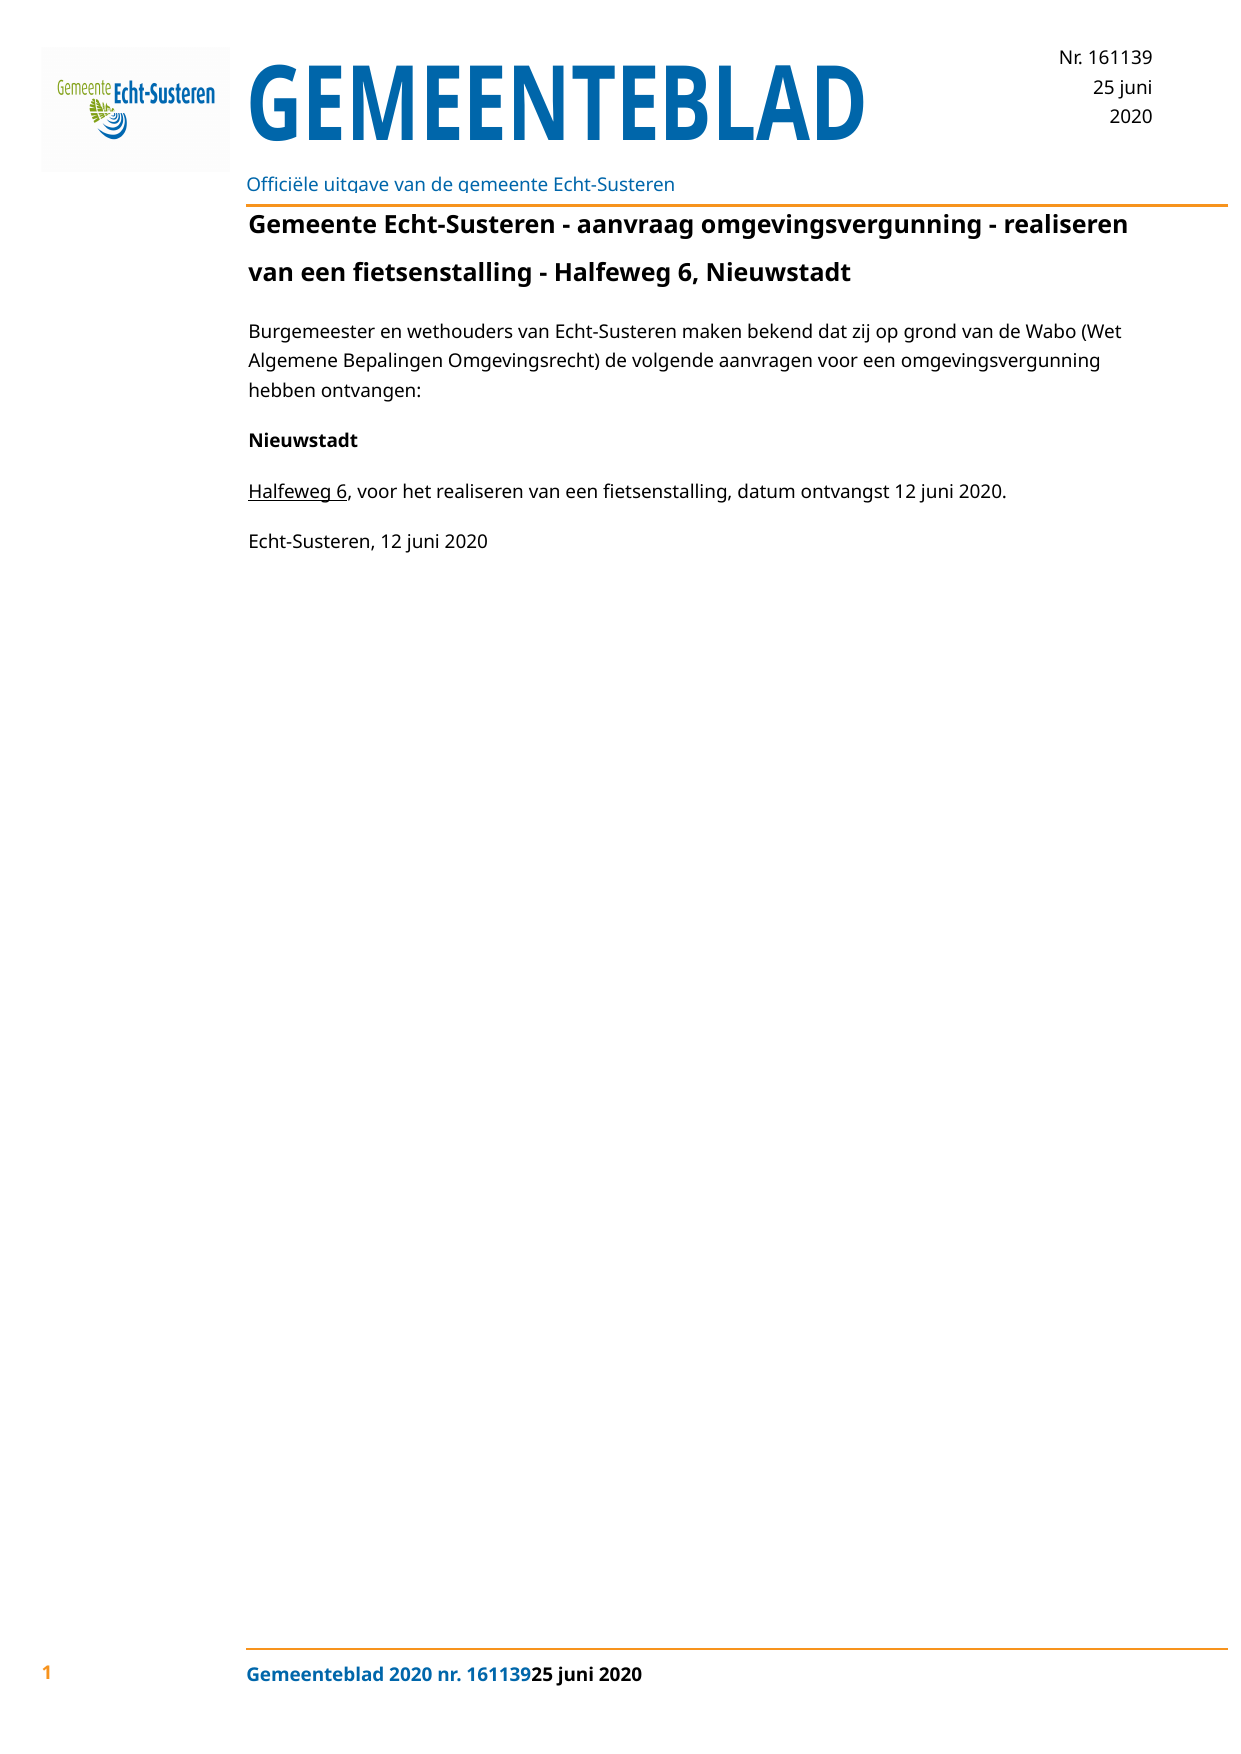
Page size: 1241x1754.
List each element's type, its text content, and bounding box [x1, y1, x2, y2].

text Halfeweg 6, voor het realiseren van een fietsenstalling, datum ontvangst 12 juni 2020. [248, 478, 1152, 504]
text Gemeente Echt-Susteren - aanvraag omgevingsvergunning - realiseren van een fietsenstalling - Halfeweg 6, Nieuwstadt [248, 207, 1152, 288]
text Burgemeester en wethouders van Echt-Susteren maken bekend dat zij op grond van de Wabo (Wet Algemene Bepalingen Omgevingsrecht) de volgende aanvragen voor een omgevingsvergunning hebben ontvangen: [248, 318, 1152, 403]
text Nieuwstadt [248, 427, 1152, 453]
picture [41, 47, 231, 172]
text Echt-Susteren, 12 juni 2020 [248, 528, 1152, 554]
